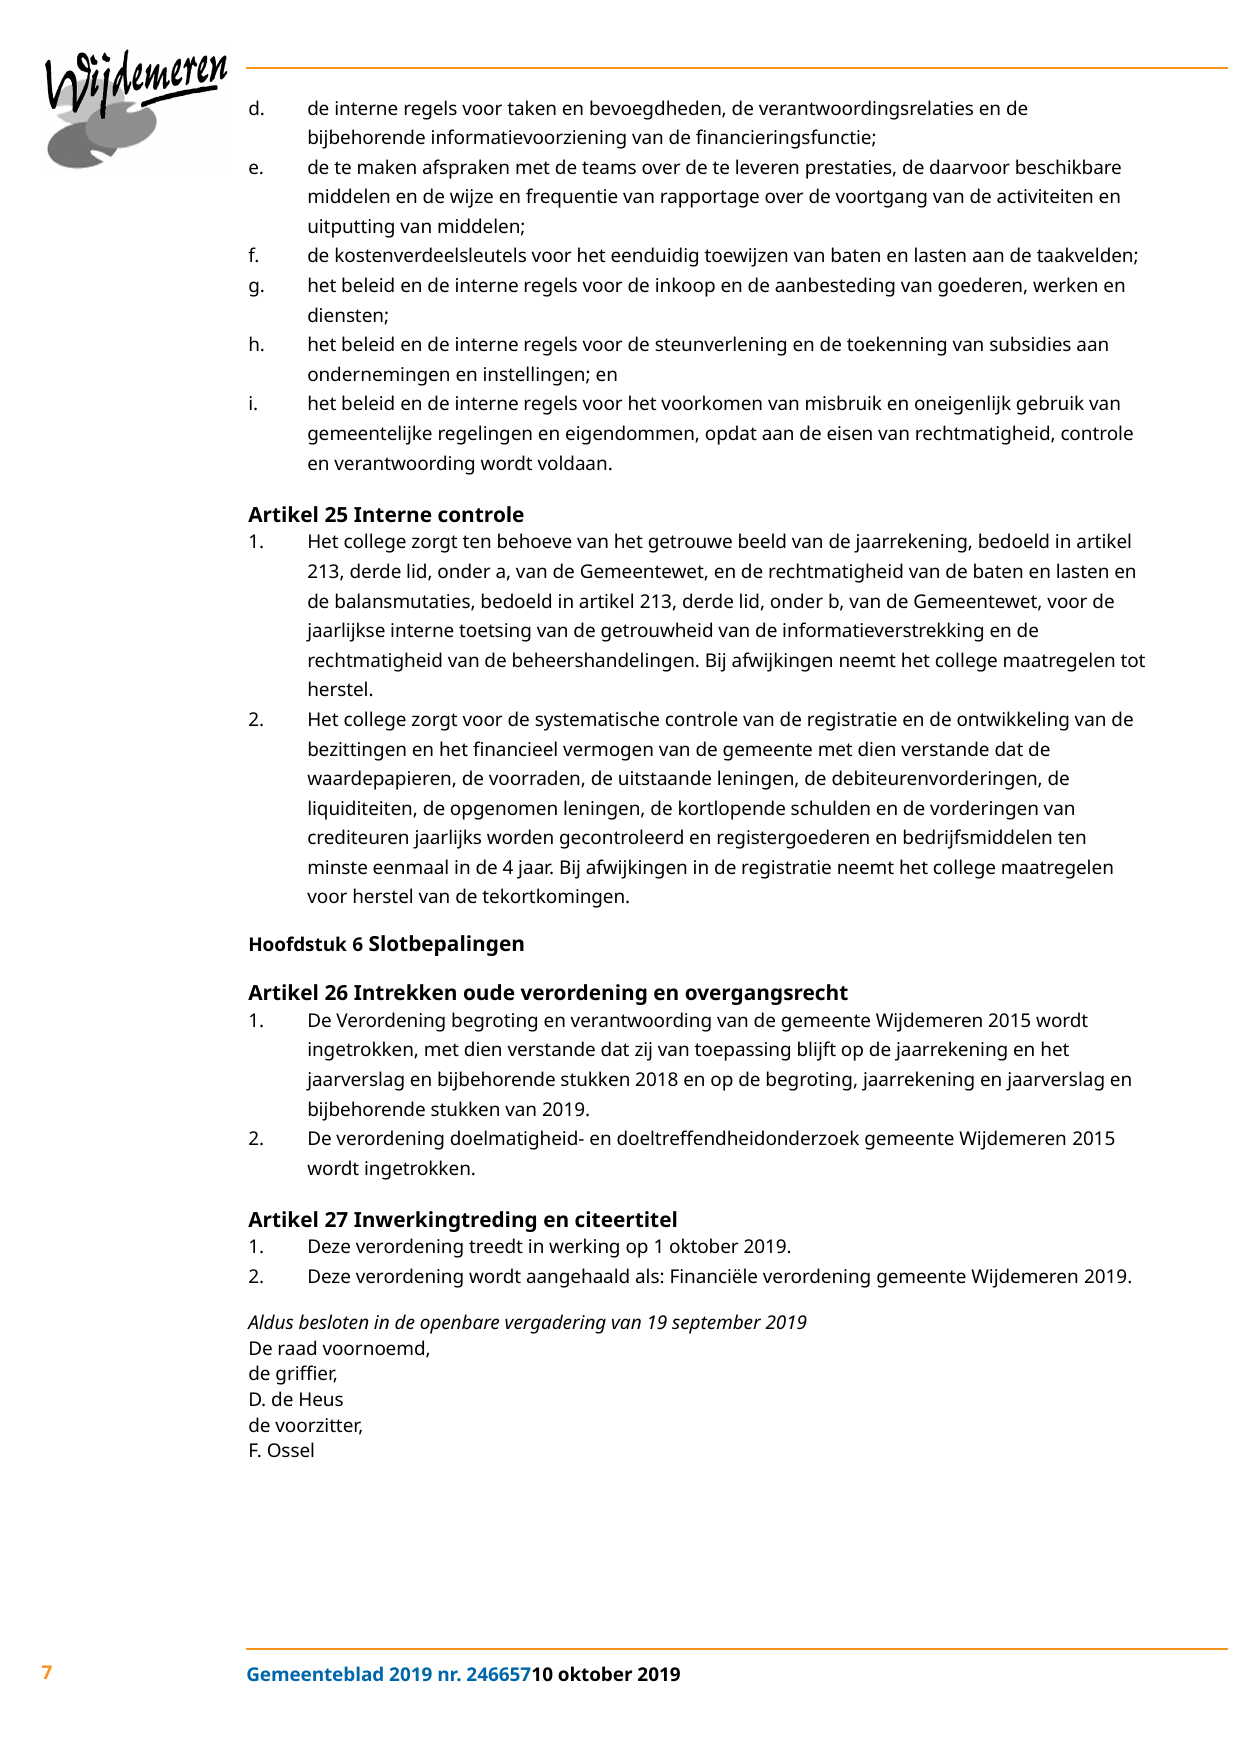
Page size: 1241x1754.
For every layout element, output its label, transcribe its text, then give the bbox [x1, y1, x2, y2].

text de voorzitter, [248, 1412, 1152, 1438]
text de griffier, [248, 1360, 1152, 1386]
list Deze verordening treedt in werking op 1 oktober 2019. [248, 1234, 1152, 1259]
list de te maken afspraken met de teams over de te leveren prestaties, de daarvoor beschikbare middelen en de wijze en frequentie van rapportage over de voortgang van de activiteiten en uitputting van middelen; [248, 154, 1152, 239]
text Artikel 25 Interne controle [248, 500, 1152, 529]
text F. Ossel [248, 1438, 1152, 1463]
text Aldus besloten in de openbare vergadering van 19 september 2019 [248, 1309, 1152, 1335]
list Het college zorgt ten behoeve van het getrouwe beeld van de jaarrekening, bedoeld in artikel 213, derde lid, onder a, van de Gemeentewet, en de rechtmatigheid van de baten en lasten en de balansmutaties, bedoeld in artikel 213, derde lid, onder b, van de Gemeentewet, voor de jaarlijkse interne toetsing van de getrouwheid van de informatieverstrekking en de rechtmatigheid van de beheershandelingen. Bij afwijkingen neemt het college maatregelen tot herstel. [248, 529, 1152, 702]
text De raad voornoemd, [248, 1335, 1152, 1360]
list de kostenverdeelsleutels voor het eenduidig toewijzen van baten en lasten aan de taakvelden; [248, 243, 1152, 268]
list het beleid en de interne regels voor de steunverlening en de toekenning van subsidies aan ondernemingen en instellingen; en [248, 331, 1152, 387]
text Artikel 26 Intrekken oude verordening en overgangsrecht [248, 978, 1152, 1007]
list De Verordening begroting en verantwoording van de gemeente Wijdemeren 2015 wordt ingetrokken, met dien verstande dat zij van toepassing blijft op de jaarrekening en het jaarverslag en bijbehorende stukken 2018 en op de begroting, jaarrekening en jaarverslag en bijbehorende stukken van 2019. [248, 1007, 1152, 1121]
list het beleid en de interne regels voor het voorkomen van misbruik en oneigenlijk gebruik van gemeentelijke regelingen en eigendommen, opdat aan de eisen van rechtmatigheid, controle en verantwoording wordt voldaan. [248, 391, 1152, 476]
list de interne regels voor taken en bevoegdheden, de verantwoordingsrelaties en de bijbehorende informatievoorziening van de financieringsfunctie; [248, 95, 1152, 150]
list De verordening doelmatigheid- en doeltreffendheidonderzoek gemeente Wijdemeren 2015 wordt ingetrokken. [248, 1125, 1152, 1181]
text Hoofdstuk 6 Slotbepalingen [248, 929, 1152, 958]
list Het college zorgt voor de systematische controle van de registratie en de ontwikkeling van de bezittingen en het financieel vermogen van de gemeente met dien verstande dat de waardepapieren, de voorraden, de uitstaande leningen, de debiteurenvorderingen, de liquiditeiten, de opgenomen leningen, de kortlopende schulden en de vorderingen van crediteuren jaarlijks worden gecontroleerd en registergoederen en bedrijfsmiddelen ten minste eenmaal in de 4 jaar. Bij afwijkingen in de registratie neemt het college maatregelen voor herstel van de tekortkomingen. [248, 706, 1152, 909]
text D. de Heus [248, 1386, 1152, 1412]
list het beleid en de interne regels voor de inkoop en de aanbesteding van goederen, werken en diensten; [248, 272, 1152, 328]
text Artikel 27 Inwerkingtreding en citeertitel [248, 1205, 1152, 1234]
list Deze verordening wordt aangehaald als: Financiële verordening gemeente Wijdemeren 2019. [248, 1263, 1152, 1289]
picture [41, 47, 231, 172]
